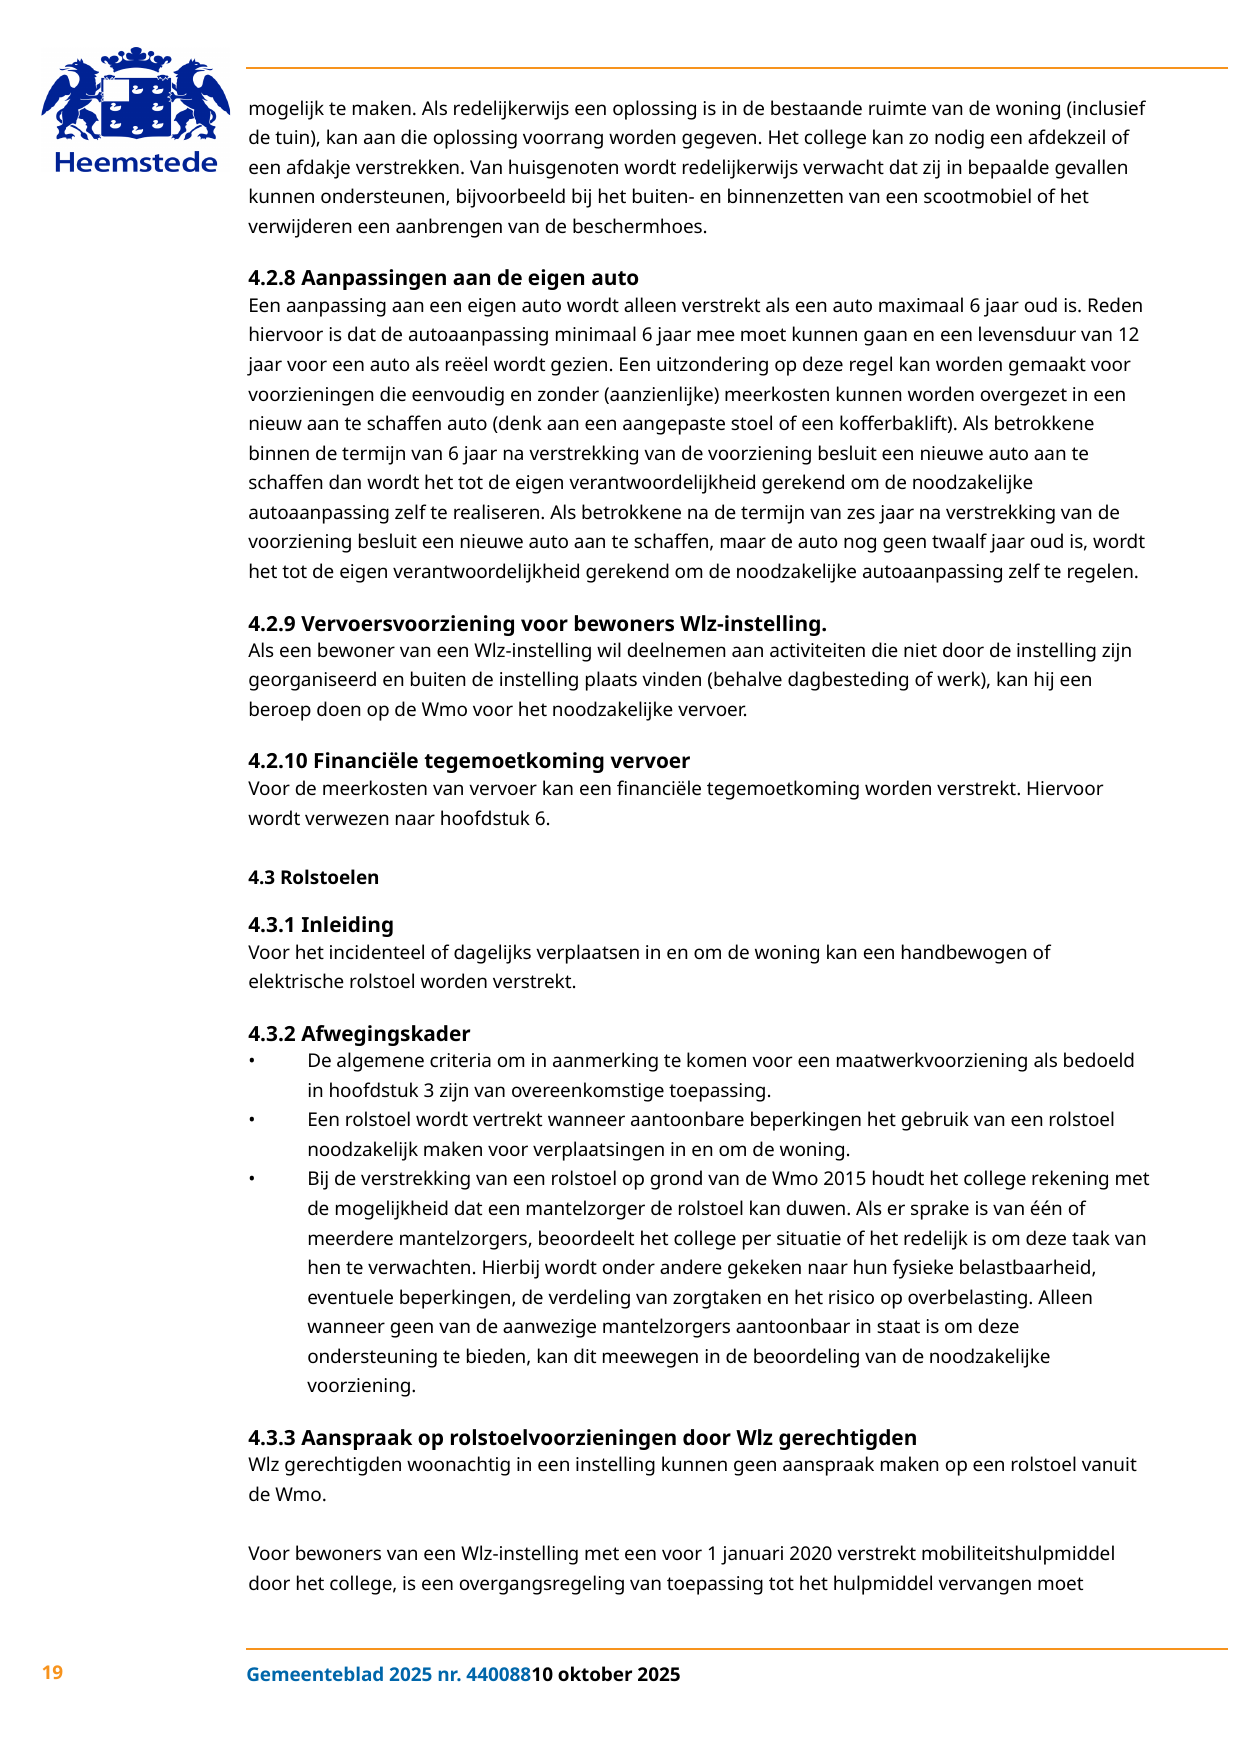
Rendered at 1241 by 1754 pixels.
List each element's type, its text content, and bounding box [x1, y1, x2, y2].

list Een rolstoel wordt vertrekt wanneer aantoonbare beperkingen het gebruik van een rolstoel noodzakelijk maken voor verplaatsingen in en om de woning. [248, 1106, 1152, 1162]
list Bij de verstrekking van een rolstoel op grond van de Wmo 2015 houdt het college rekening met de mogelijkheid dat een mantelzorger de rolstoel kan duwen. Als er sprake is van één of meerdere mantelzorgers, beoordeelt het college per situatie of het redelijk is om deze taak van hen te verwachten. Hierbij wordt onder andere gekeken naar hun fysieke belastbaarheid, eventuele beperkingen, de verdeling van zorgtaken en het risico op overbelasting. Alleen wanneer geen van de aanwezige mantelzorgers aantoonbaar in staat is om deze ondersteuning te bieden, kan dit meewegen in de beoordeling van de noodzakelijke voorziening. [248, 1166, 1152, 1398]
text mogelijk te maken. Als redelijkerwijs een oplossing is in de bestaande ruimte van de woning (inclusief de tuin), kan aan die oplossing voorrang worden gegeven. Het college kan zo nodig een afdekzeil of een afdakje verstrekken. Van huisgenoten wordt redelijkerwijs verwacht dat zij in bepaalde gevallen kunnen ondersteunen, bijvoorbeeld bij het buiten- en binnenzetten van een scootmobiel of het verwijderen een aanbrengen van de beschermhoes. [248, 95, 1152, 239]
text Een aanpassing aan een eigen auto wordt alleen verstrekt als een auto maximaal 6 jaar oud is. Reden hiervoor is dat de autoaanpassing minimaal 6 jaar mee moet kunnen gaan en een levensduur van 12 jaar voor een auto als reëel wordt gezien. Een uitzondering op deze regel kan worden gemaakt voor voorzieningen die eenvoudig en zonder (aanzienlijke) meerkosten kunnen worden overgezet in een nieuw aan te schaffen auto (denk aan een aangepaste stoel of een kofferbaklift). Als betrokkene binnen de termijn van 6 jaar na verstrekking van de voorziening besluit een nieuwe auto aan te schaffen dan wordt het tot de eigen verantwoordelijkheid gerekend om de noodzakelijke autoaanpassing zelf te realiseren. Als betrokkene na de termijn van zes jaar na verstrekking van de voorziening besluit een nieuwe auto aan te schaffen, maar de auto nog geen twaalf jaar oud is, wordt het tot de eigen verantwoordelijkheid gerekend om de noodzakelijke autoaanpassing zelf te regelen. [248, 292, 1152, 584]
text 4.2.9 Vervoersvoorziening voor bewoners Wlz-instelling. [248, 609, 1152, 637]
text Voor de meerkosten van vervoer kan een financiële tegemoetkoming worden verstrekt. Hiervoor wordt verwezen naar hoofdstuk 6. [248, 775, 1152, 830]
list De algemene criteria om in aanmerking te komen voor een maatwerkvoorziening als bedoeld in hoofdstuk 3 zijn van overeenkomstige toepassing. [248, 1047, 1152, 1103]
text Voor het incidenteel of dagelijks verplaatsen in en om de woning kan een handbewogen of elektrische rolstoel worden verstrekt. [248, 939, 1152, 994]
text Als een bewoner van een Wlz-instelling wil deelnemen aan activiteiten die niet door de instelling zijn georganiseerd en buiten de instelling plaats vinden (behalve dagbesteding of werk), kan hij een beroep doen op de Wmo voor het noodzakelijke vervoer. [248, 637, 1152, 722]
text 4.3 Rolstoelen [248, 864, 1152, 889]
text 4.3.1 Inleiding [248, 910, 1152, 939]
text Wlz gerechtigden woonachtig in een instelling kunnen geen aanspraak maken op een rolstoel vanuit de Wmo. [248, 1452, 1152, 1507]
text 4.2.10 Financiële tegemoetkoming vervoer [248, 747, 1152, 775]
picture [41, 47, 231, 172]
text 4.2.8 Aanpassingen aan de eigen auto [248, 263, 1152, 292]
text Voor bewoners van een Wlz-instelling met een voor 1 januari 2020 verstrekt mobiliteitshulpmiddel door het college, is een overgangsregeling van toepassing tot het hulpmiddel vervangen moet [248, 1540, 1152, 1596]
text 4.3.2 Afwegingskader [248, 1019, 1152, 1047]
text 4.3.3 Aanspraak op rolstoelvoorzieningen door Wlz gerechtigden [248, 1423, 1152, 1452]
